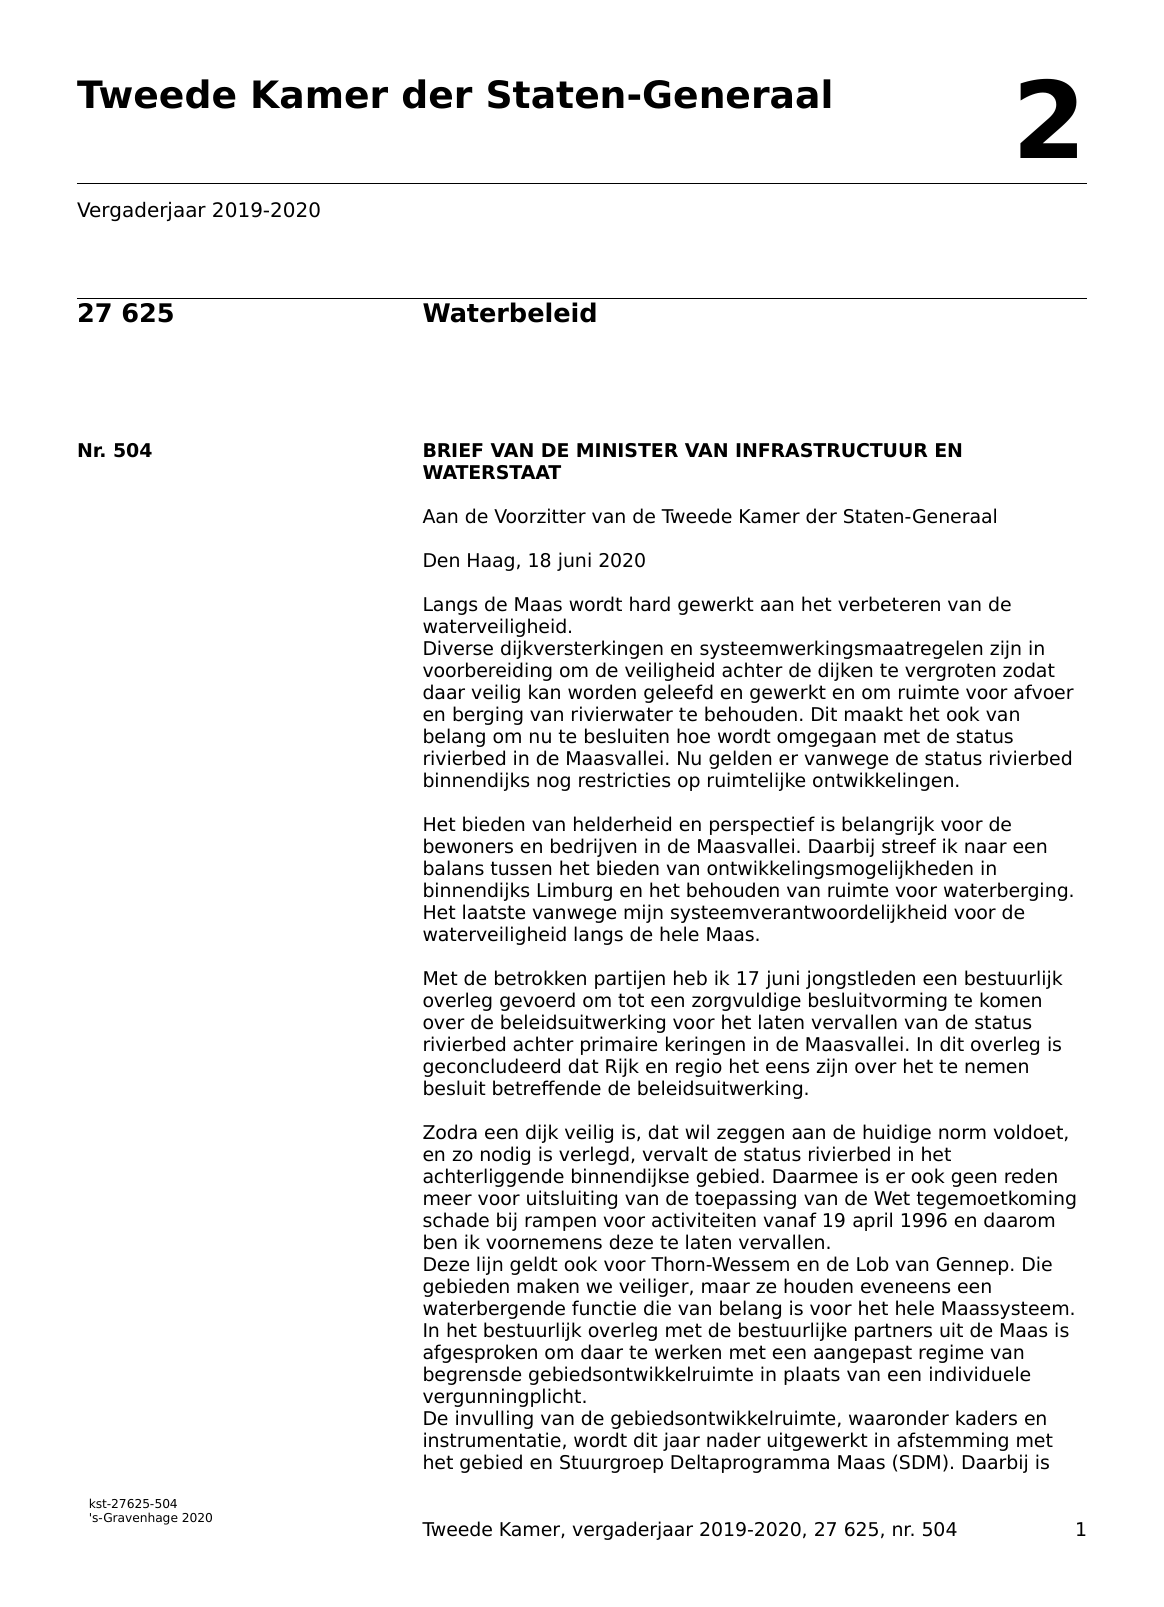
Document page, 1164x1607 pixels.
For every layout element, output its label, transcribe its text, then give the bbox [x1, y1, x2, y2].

text Deze lijn geldt ook voor Thorn-Wessem en de Lob van Gennep. Die gebieden maken we veiliger, maar ze houden eveneens een waterbergende functie die van belang is voor het hele Maassysteem. In het bestuurlijk overleg met de bestuurlijke partners uit de Maas is afgesproken om daar te werken met een aangepast regime van begrensde gebiedsontwikkelruimte in plaats van een individuele vergunningplicht. [422, 1254, 1087, 1408]
table_header 2 [886, 59, 1087, 183]
text kst-27625-504 [88, 1497, 323, 1511]
text Het bieden van helderheid en perspectief is belangrijk voor de bewoners en bedrijven in de Maasvallei. Daarbij streef ik naar een balans tussen het bieden van ontwikkelingsmogelijkheden in binnendijks Limburg en het behouden van ruimte voor waterberging. Het laatste vanwege mijn systeemverantwoordelijkheid voor de waterveiligheid langs de hele Maas. [422, 814, 1087, 946]
text De invulling van de gebiedsontwikkelruimte, waaronder kaders en instrumentatie, wordt dit jaar nader uitgewerkt in afstemming met het gebied en Stuurgroep Deltaprogramma Maas (SDM). Daarbij is [422, 1408, 1087, 1474]
text 's-Gravenhage 2020 [88, 1511, 323, 1525]
text Zodra een dijk veilig is, dat wil zeggen aan de huidige norm voldoet, en zo nodig is verlegd, vervalt de status rivierbed in het achterliggende binnendijkse gebied. Daarmee is er ook geen reden meer voor uitsluiting van de toepassing van de Wet tegemoetkoming schade bij rampen voor activiteiten vanaf 19 april 1996 en daarom ben ik voornemens deze te laten vervallen. [422, 1122, 1087, 1254]
table_cell Vergaderjaar 2019-2020 [77, 184, 1087, 298]
text Langs de Maas wordt hard gewerkt aan het verbeteren van de waterveiligheid. [422, 594, 1087, 638]
table_header Tweede Kamer der Staten-Generaal [77, 59, 886, 183]
text Den Haag, 18 juni 2020 [422, 550, 1087, 572]
text Diverse dijkversterkingen en systeemwerkingsmaatregelen zijn in voorbereiding om de veiligheid achter de dijken te vergroten zodat daar veilig kan worden geleefd en gewerkt en om ruimte voor afvoer en berging van rivierwater te behouden. Dit maakt het ook van belang om nu te besluiten hoe wordt omgegaan met de status rivierbed in de Maasvallei. Nu gelden er vanwege de status rivierbed binnendijks nog restricties op ruimtelijke ontwikkelingen. [422, 638, 1087, 792]
text Met de betrokken partijen heb ik 17 juni jongstleden een bestuurlijk overleg gevoerd om tot een zorgvuldige besluitvorming te komen over de beleidsuitwerking voor het laten vervallen van de status rivierbed achter primaire keringen in de Maasvallei. In dit overleg is geconcludeerd dat Rijk en regio het eens zijn over het te nemen besluit betreffende de beleidsuitwerking. [422, 968, 1087, 1100]
subtitle Nr. 504 BRIEF VAN DE MINISTER VAN INFRASTRUCTUUR EN WATERSTAAT [77, 440, 1087, 484]
text Aan de Voorzitter van de Tweede Kamer der Staten-Generaal [422, 506, 1087, 528]
subtitle 27 625 Waterbeleid [77, 299, 1087, 329]
